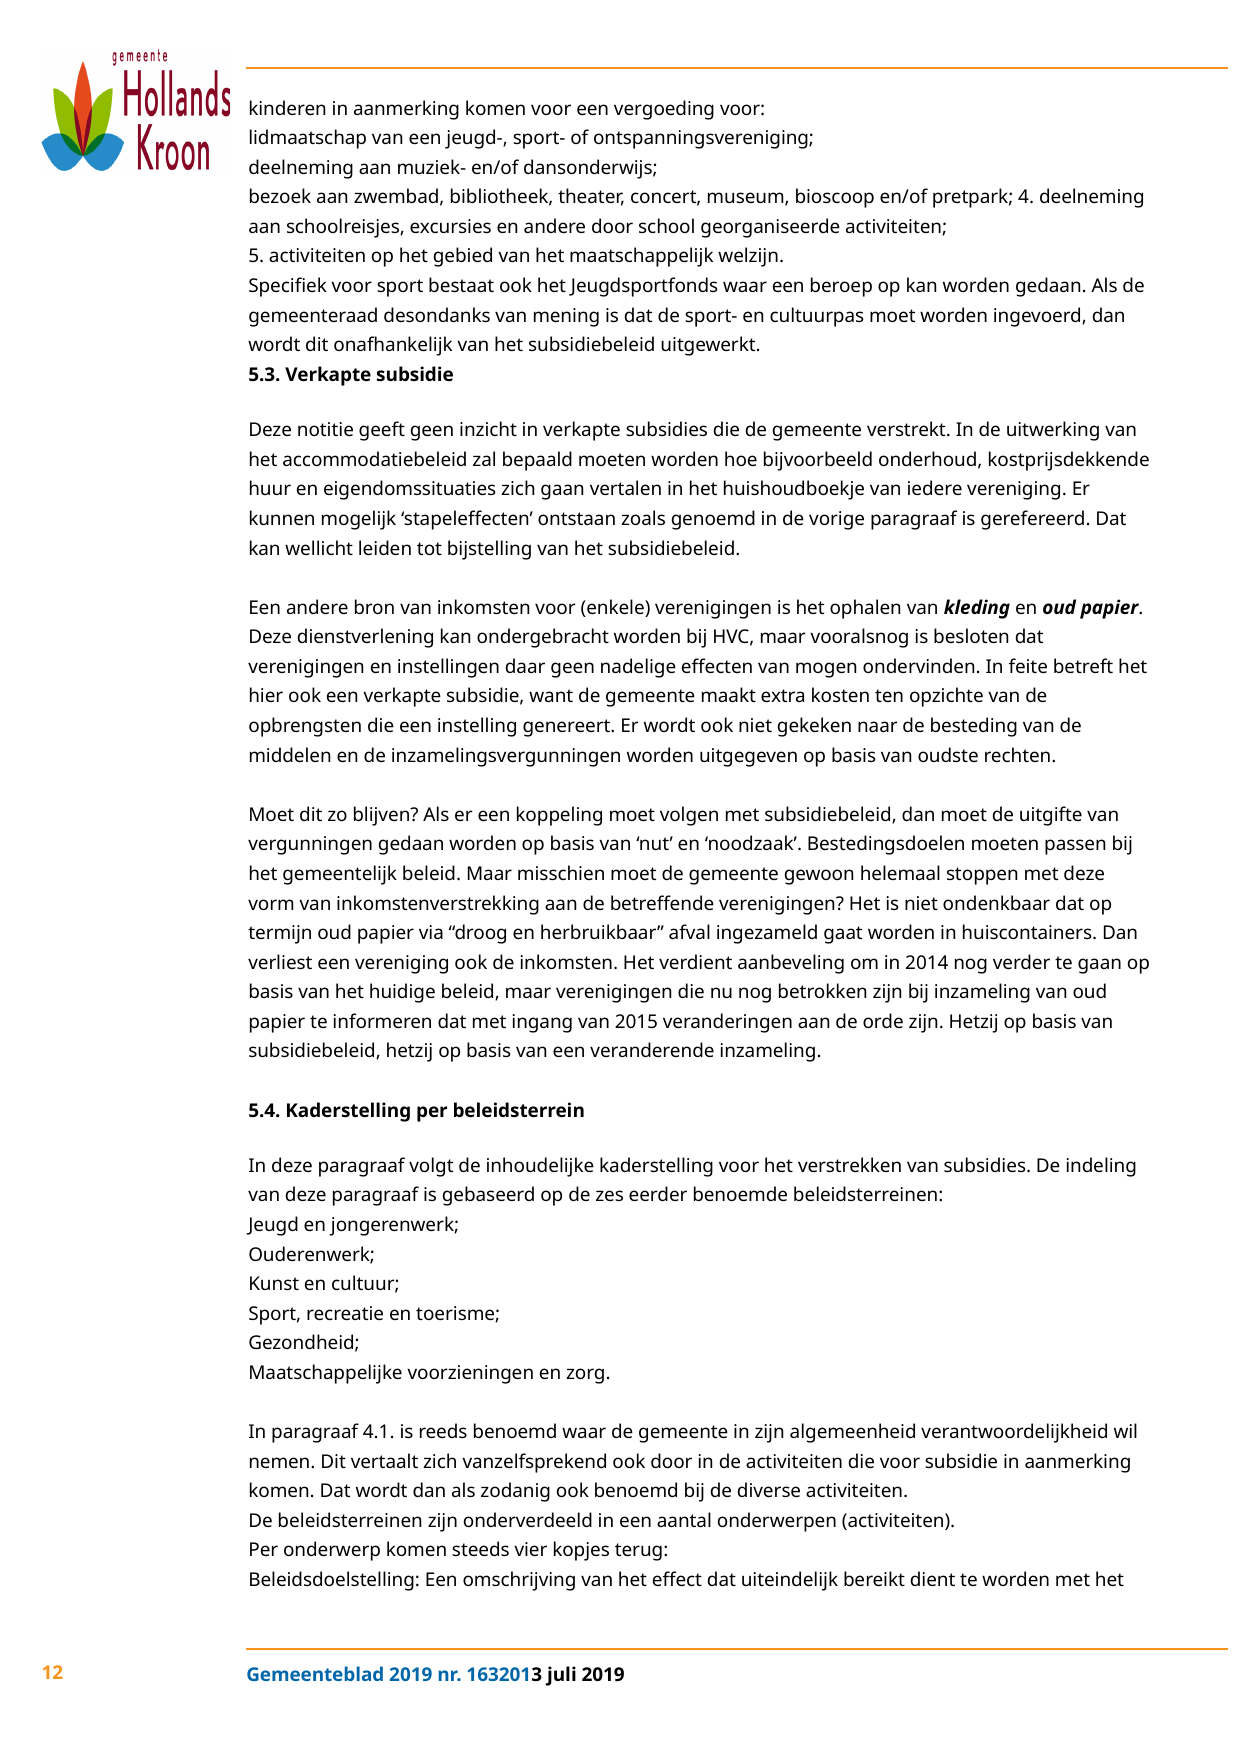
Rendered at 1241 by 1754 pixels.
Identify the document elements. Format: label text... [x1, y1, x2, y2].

text Per onderwerp komen steeds vier kopjes terug: [248, 1537, 1152, 1562]
text Deze notitie geeft geen inzicht in verkapte subsidies die de gemeente verstrekt. In de uitwerking van het accommodatiebeleid zal bepaald moeten worden hoe bijvoorbeeld onderhoud, kostprijsdekkende huur en eigendomssituaties zich gaan vertalen in het huishoudboekje van iedere vereniging. Er kunnen mogelijk ‘stapeleffecten’ ontstaan zoals genoemd in de vorige paragraaf is gerefereerd. Dat kan wellicht leiden tot bijstelling van het subsidiebeleid. [248, 416, 1152, 560]
text Sport, recreatie en toerisme; [248, 1300, 1152, 1326]
text Kunst en cultuur; [248, 1270, 1152, 1296]
picture [41, 47, 231, 172]
text In paragraaf 4.1. is reeds benoemd waar de gemeente in zijn algemeenheid verantwoordelijkheid wil nemen. Dit vertaalt zich vanzelfsprekend ook door in de activiteiten die voor subsidie in aanmerking komen. Dat wordt dan als zodanig ook benoemd bij de diverse activiteiten. [248, 1418, 1152, 1503]
text lidmaatschap van een jeugd-, sport- of ontspanningsvereniging; [248, 124, 1152, 150]
text Maatschappelijke voorzieningen en zorg. [248, 1359, 1152, 1385]
text Jeugd en jongerenwerk; [248, 1211, 1152, 1237]
text Gezondheid; [248, 1329, 1152, 1355]
text 5. activiteiten op het gebied van het maatschappelijk welzijn. [248, 243, 1152, 268]
text 5.4. Kaderstelling per beleidsterrein [248, 1097, 1152, 1122]
text bezoek aan zwembad, bibliotheek, theater, concert, museum, bioscoop en/of pretpark; 4. deelneming aan schoolreisjes, excursies en andere door school georganiseerde activiteiten; [248, 183, 1152, 239]
text De beleidsterreinen zijn onderverdeeld in een aantal onderwerpen (activiteiten). [248, 1507, 1152, 1533]
text Moet dit zo blijven? Als er een koppeling moet volgen met subsidiebeleid, dan moet de uitgifte van vergunningen gedaan worden op basis van ‘nut’ en ‘noodzaak’. Bestedingsdoelen moeten passen bij het gemeentelijk beleid. Maar misschien moet de gemeente gewoon helemaal stoppen met deze vorm van inkomstenverstrekking aan de betreffende verenigingen? Het is niet ondenkbaar dat op termijn oud papier via “droog en herbruikbaar” afval ingezameld gaat worden in huiscontainers. Dan verliest een vereniging ook de inkomsten. Het verdient aanbeveling om in 2014 nog verder te gaan op basis van het huidige beleid, maar verenigingen die nu nog betrokken zijn bij inzameling van oud papier te informeren dat met ingang van 2015 veranderingen aan de orde zijn. Hetzij op basis van subsidiebeleid, hetzij op basis van een veranderende inzameling. [248, 801, 1152, 1063]
text kinderen in aanmerking komen voor een vergoeding voor: [248, 95, 1152, 121]
text deelneming aan muziek- en/of dansonderwijs; [248, 154, 1152, 180]
text 5.3. Verkapte subsidie [248, 361, 1152, 387]
text Ouderenwerk; [248, 1241, 1152, 1267]
text In deze paragraaf volgt de inhoudelijke kaderstelling voor het verstrekken van subsidies. De indeling van deze paragraaf is gebaseerd op de zes eerder benoemde beleidsterreinen: [248, 1152, 1152, 1207]
text Specifiek voor sport bestaat ook het Jeugdsportfonds waar een beroep op kan worden gedaan. Als de gemeenteraad desondanks van mening is dat de sport- en cultuurpas moet worden ingevoerd, dan wordt dit onafhankelijk van het subsidiebeleid uitgewerkt. [248, 272, 1152, 357]
text Een andere bron van inkomsten voor (enkele) verenigingen is het ophalen van kleding en oud papier. Deze dienstverlening kan ondergebracht worden bij HVC, maar vooralsnog is besloten dat verenigingen en instellingen daar geen nadelige effecten van mogen ondervinden. In feite betreft het hier ook een verkapte subsidie, want de gemeente maakt extra kosten ten opzichte van de opbrengsten die een instelling genereert. Er wordt ook niet gekeken naar de besteding van de middelen en de inzamelingsvergunningen worden uitgegeven op basis van oudste rechten. [248, 594, 1152, 767]
text Beleidsdoelstelling: Een omschrijving van het effect dat uiteindelijk bereikt dient te worden met het [248, 1566, 1152, 1592]
